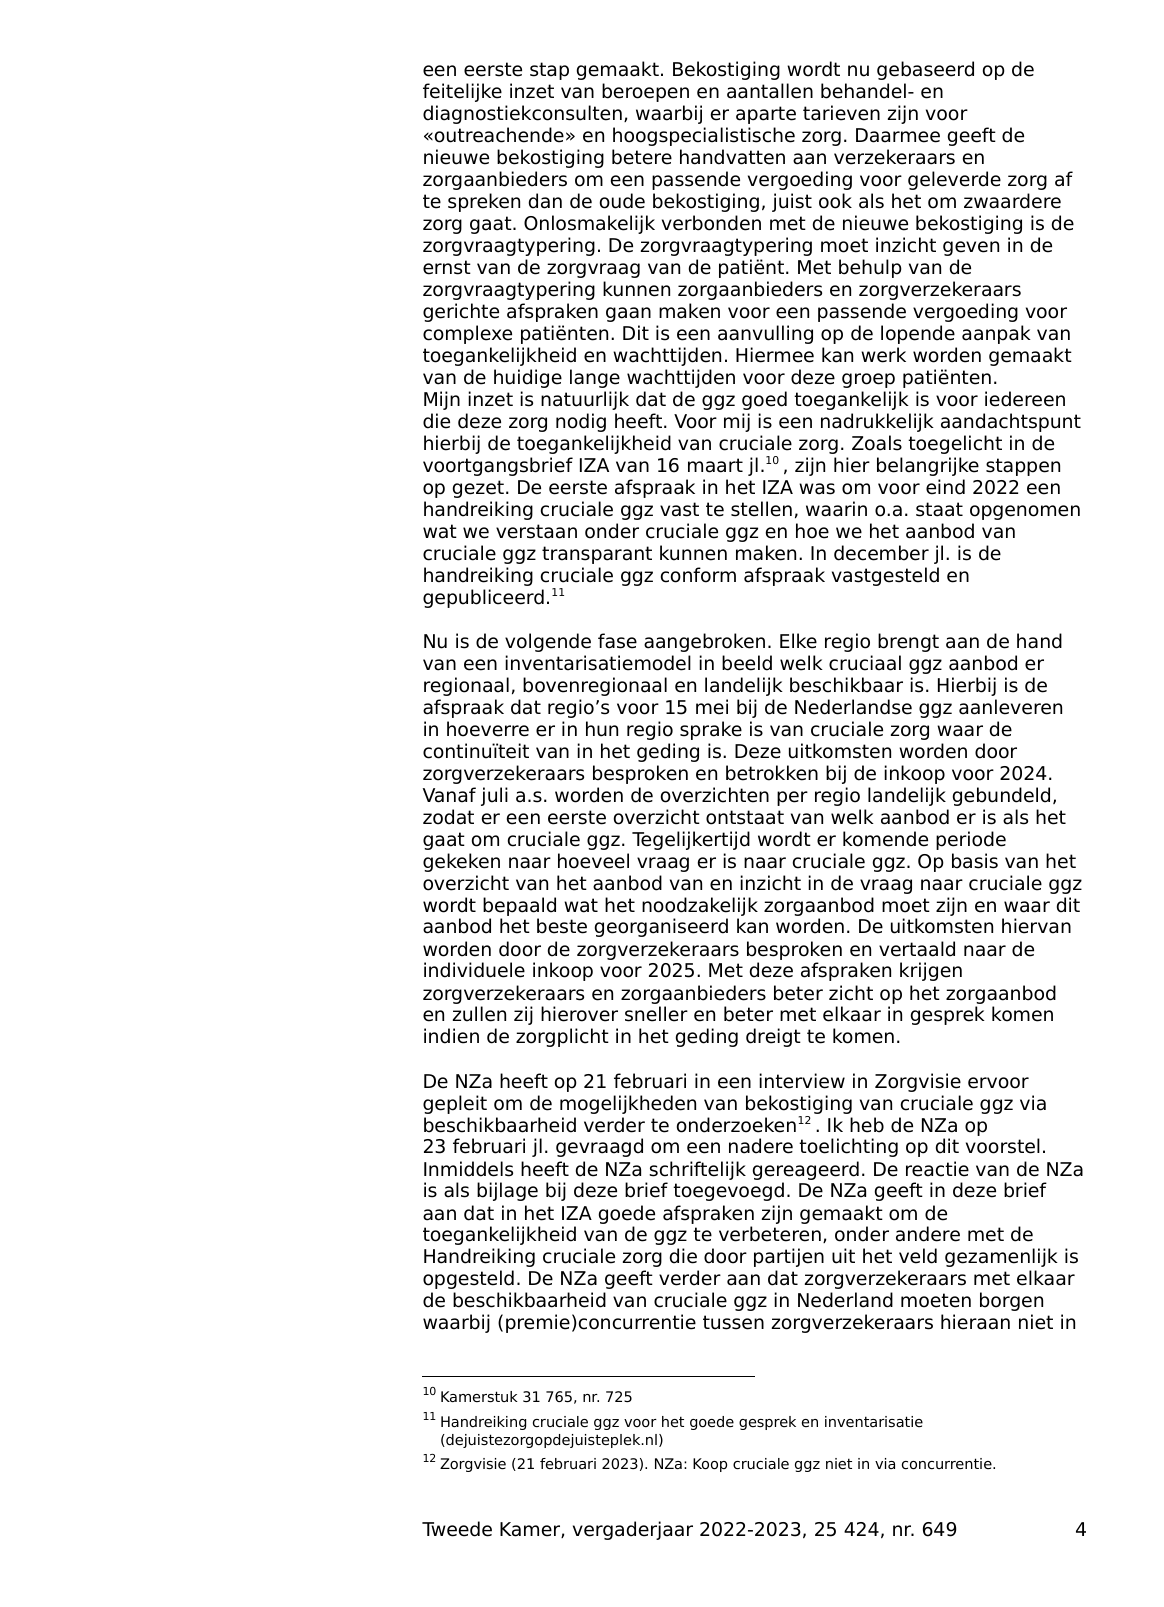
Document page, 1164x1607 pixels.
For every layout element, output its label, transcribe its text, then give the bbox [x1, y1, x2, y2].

text Mijn inzet is natuurlijk dat de ggz goed toegankelijk is voor iedereen die deze zorg nodig heeft. Voor mij is een nadrukkelijk aandachtspunt hierbij de toegankelijkheid van cruciale zorg. Zoals toegelicht in de voortgangsbrief IZA van 16 maart jl., zijn hier belangrijke stappen op gezet. De eerste afspraak in het IZA was om voor eind 2022 een handreiking cruciale ggz vast te stellen, waarin o.a. staat opgenomen wat we verstaan onder cruciale ggz en hoe we het aanbod van cruciale ggz transparant kunnen maken. In december jl. is de handreiking cruciale ggz conform afspraak vastgesteld en gepubliceerd. [422, 389, 1087, 608]
text Nu is de volgende fase aangebroken. Elke regio brengt aan de hand van een inventarisatiemodel in beeld welk cruciaal ggz aanbod er regionaal, bovenregionaal en landelijk beschikbaar is. Hierbij is de afspraak dat regio’s voor 15 mei bij de Nederlandse ggz aanleveren in hoeverre er in hun regio sprake is van cruciale zorg waar de continuïteit van in het geding is. Deze uitkomsten worden door zorgverzekeraars besproken en betrokken bij de inkoop voor 2024. Vanaf juli a.s. worden de overzichten per regio landelijk gebundeld, zodat er een eerste overzicht ontstaat van welk aanbod er is als het gaat om cruciale ggz. Tegelijkertijd wordt er komende periode gekeken naar hoeveel vraag er is naar cruciale ggz. Op basis van het overzicht van het aanbod van en inzicht in de vraag naar cruciale ggz wordt bepaald wat het noodzakelijk zorgaanbod moet zijn en waar dit aanbod het beste georganiseerd kan worden. De uitkomsten hiervan worden door de zorgverzekeraars besproken en vertaald naar de individuele inkoop voor 2025. Met deze afspraken krijgen zorgverzekeraars en zorgaanbieders beter zicht op het zorgaanbod en zullen zij hierover sneller en beter met elkaar in gesprek komen indien de zorgplicht in het geding dreigt te komen. [422, 631, 1087, 1048]
text De NZa heeft op 21 februari in een interview in Zorgvisie ervoor gepleit om de mogelijkheden van bekostiging van cruciale ggz via beschikbaarheid verder te onderzoeken. Ik heb de NZa op 23 februari jl. gevraagd om een nadere toelichting op dit voorstel. Inmiddels heeft de NZa schriftelijk gereageerd. De reactie van de NZa is als bijlage bij deze brief toegevoegd. De NZa geeft in deze brief aan dat in het IZA goede afspraken zijn gemaakt om de toegankelijkheid van de ggz te verbeteren, onder andere met de Handreiking cruciale zorg die door partijen uit het veld gezamenlijk is opgesteld. De NZa geeft verder aan dat zorgverzekeraars met elkaar de beschikbaarheid van cruciale ggz in Nederland moeten borgen waarbij (premie)concurrentie tussen zorgverzekeraars hieraan niet in [422, 1071, 1087, 1334]
text een eerste stap gemaakt. Bekostiging wordt nu gebaseerd op de feitelijke inzet van beroepen en aantallen behandel- en diagnostiekconsulten, waarbij er aparte tarieven zijn voor «outreachende» en hoogspecialistische zorg. Daarmee geeft de nieuwe bekostiging betere handvatten aan verzekeraars en zorgaanbieders om een passende vergoeding voor geleverde zorg af te spreken dan de oude bekostiging, juist ook als het om zwaardere zorg gaat. Onlosmakelijk verbonden met de nieuwe bekostiging is de zorgvraagtypering. De zorgvraagtypering moet inzicht geven in de ernst van de zorgvraag van de patiënt. Met behulp van de zorgvraagtypering kunnen zorgaanbieders en zorgverzekeraars gerichte afspraken gaan maken voor een passende vergoeding voor complexe patiënten. Dit is een aanvulling op de lopende aanpak van toegankelijkheid en wachttijden. Hiermee kan werk worden gemaakt van de huidige lange wachttijden voor deze groep patiënten. [422, 59, 1087, 389]
text Zorgvisie (21 februari 2023). NZa: Koop cruciale ggz niet in via concurrentie. [422, 1452, 1087, 1474]
text Handreiking cruciale ggz voor het goede gesprek en inventarisatie (dejuistezorgopdejuisteplek.nl) [422, 1410, 1087, 1449]
text Kamerstuk 31 765, nr. 725 [422, 1385, 1087, 1407]
